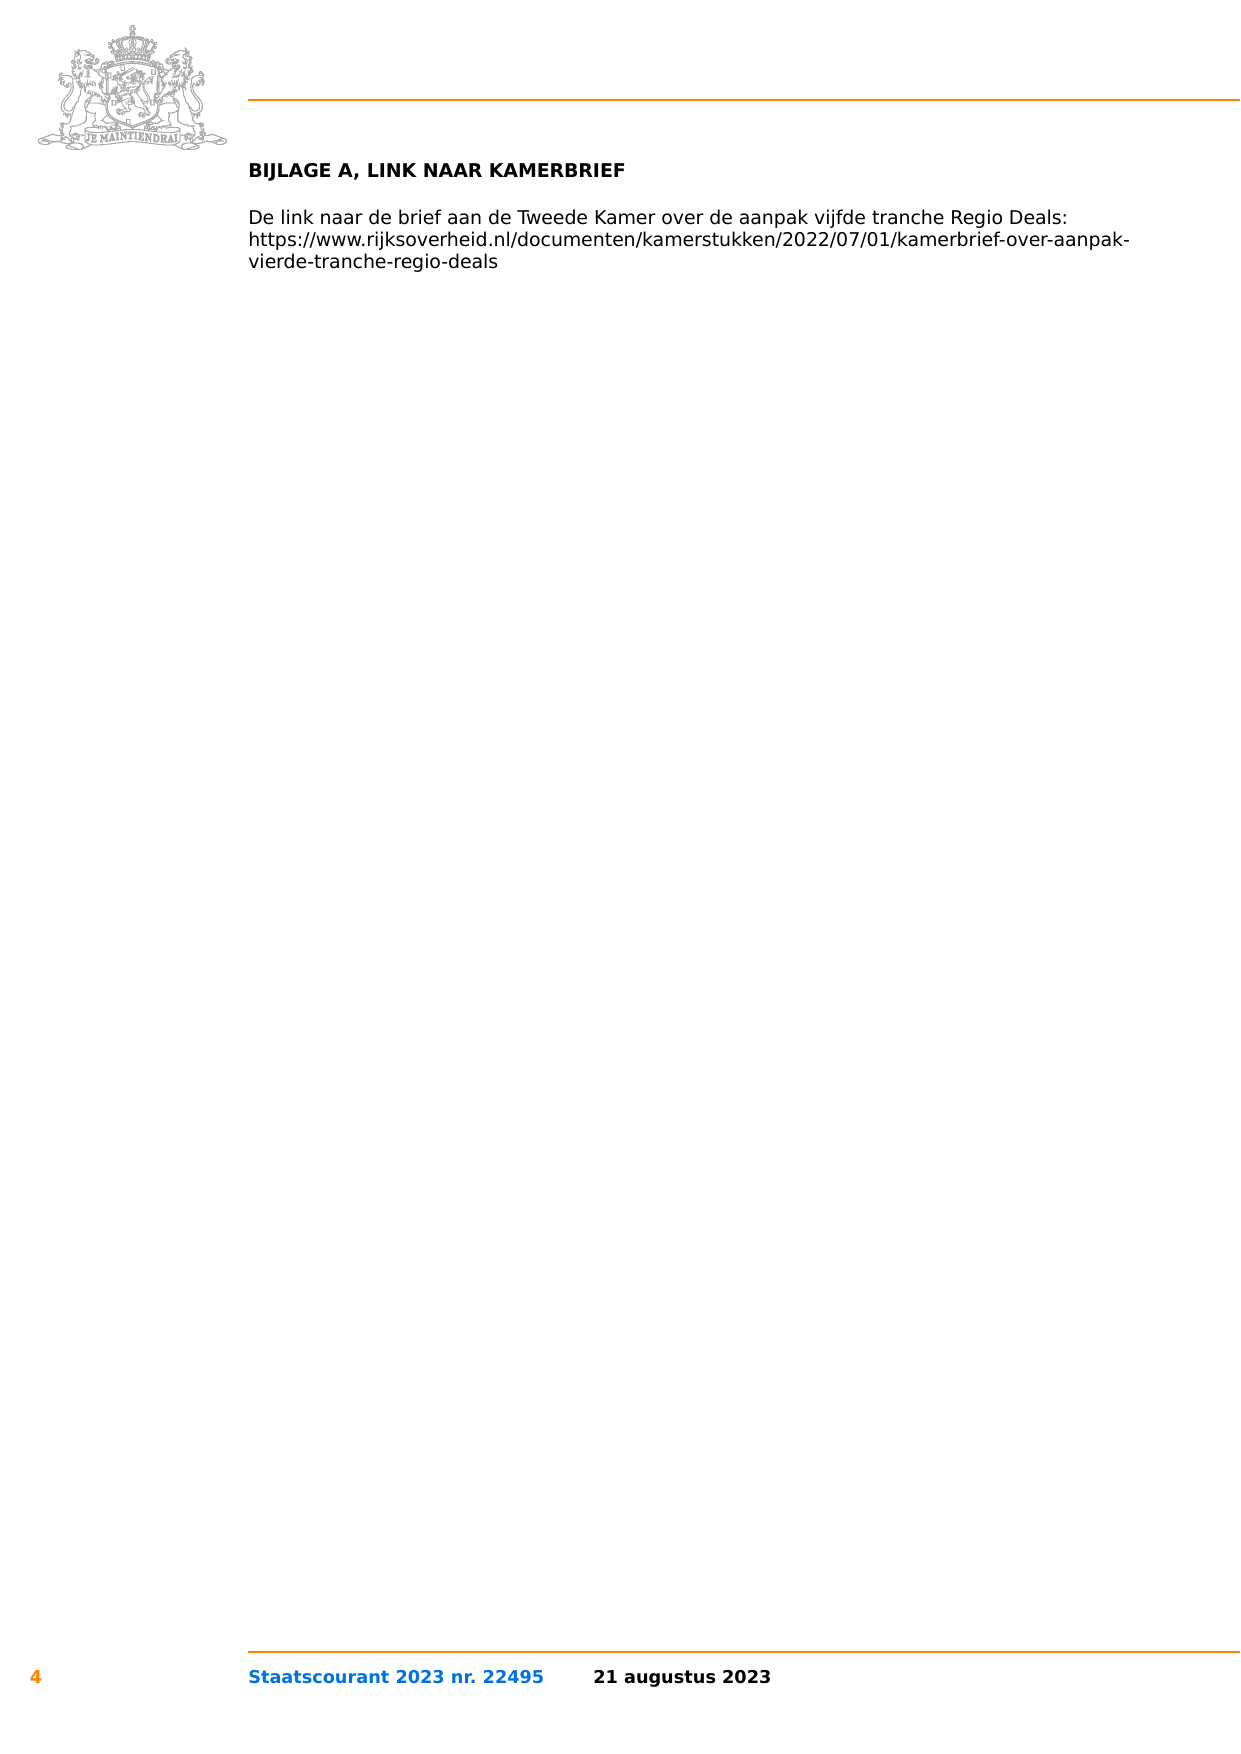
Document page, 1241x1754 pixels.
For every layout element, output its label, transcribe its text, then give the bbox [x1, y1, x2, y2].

picture [38, 25, 227, 150]
subtitle BIJLAGE A, LINK NAAR KAMERBRIEF [248, 160, 1163, 182]
text De link naar de brief aan de Tweede Kamer over de aanpak vijfde tranche Regio Deals: https://www.rijksoverheid.nl/documenten/kamerstukken/2022/07/01/kamerbrief-over-aanpak-vierde-tranche-regio-deals [248, 207, 1163, 273]
